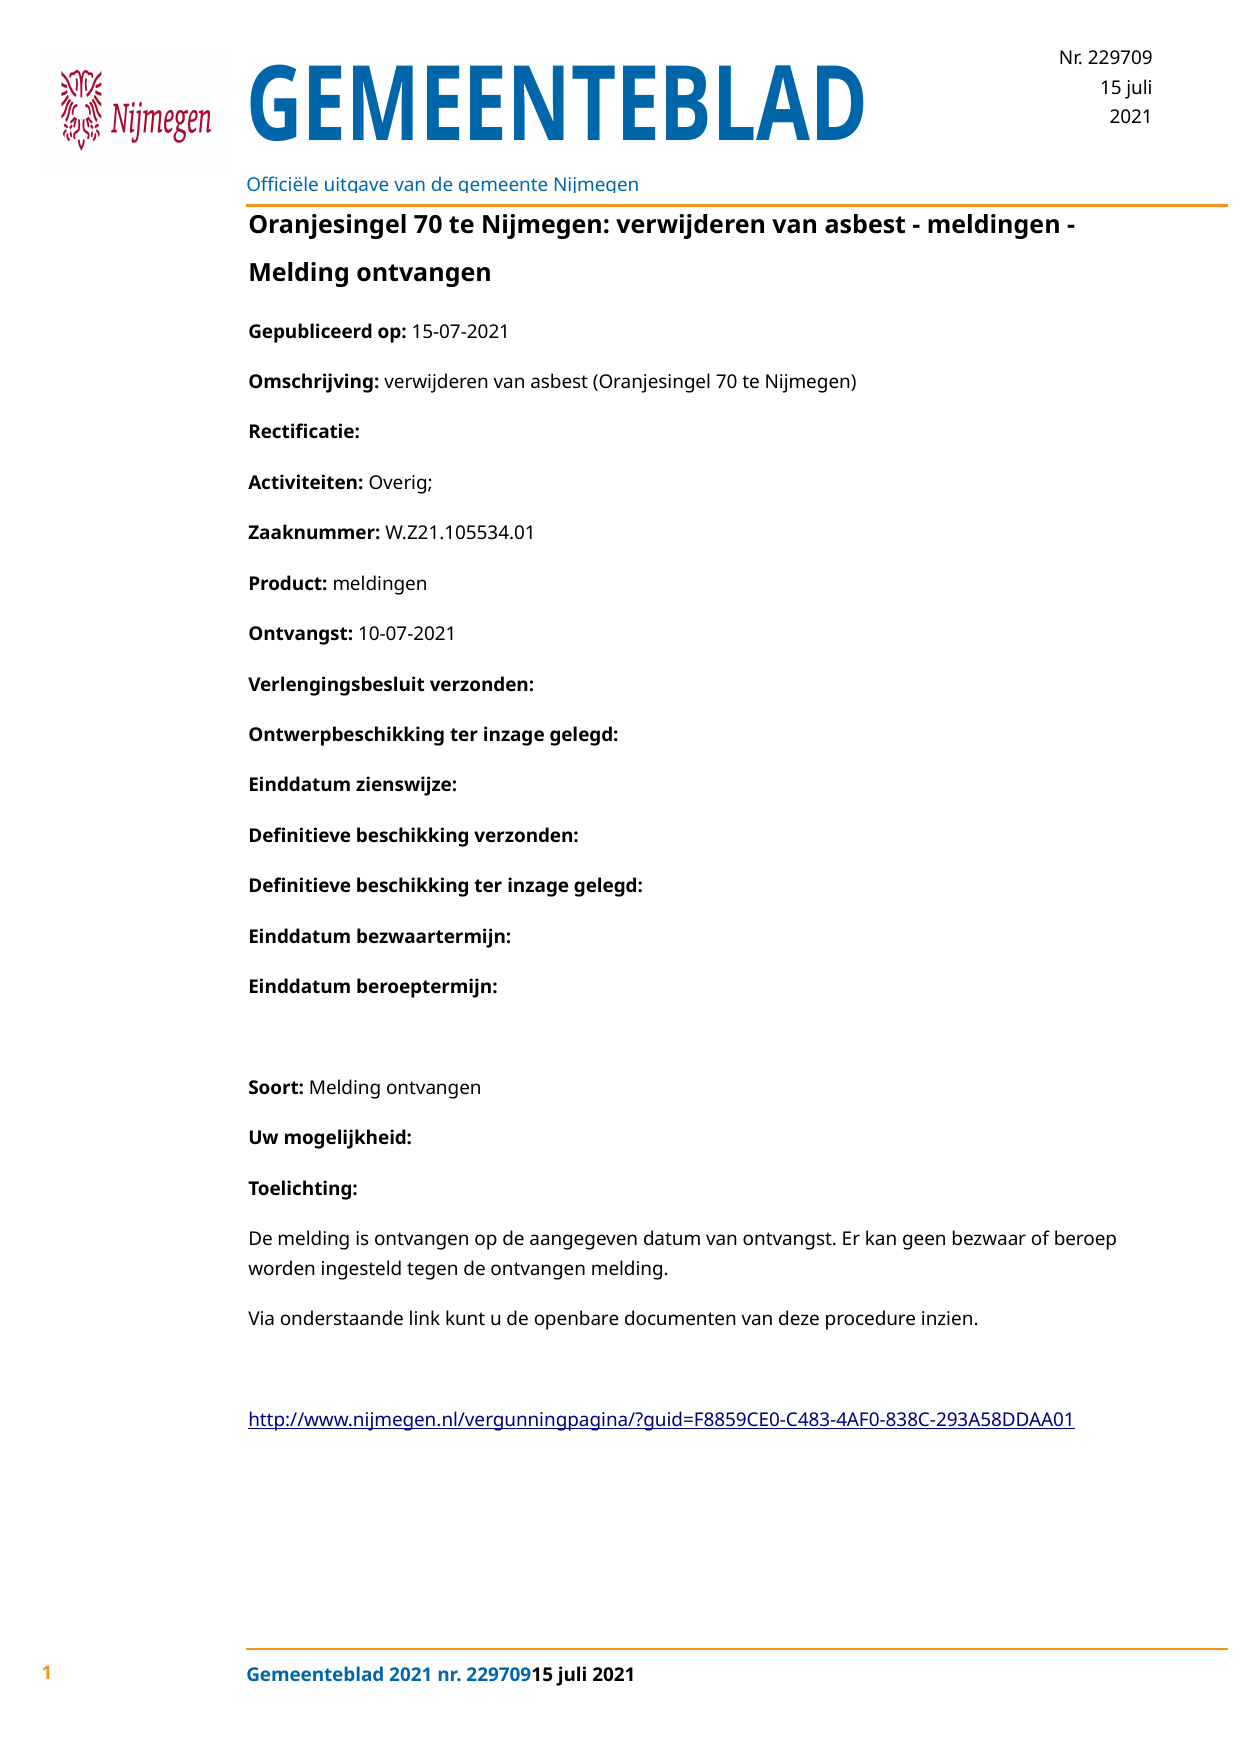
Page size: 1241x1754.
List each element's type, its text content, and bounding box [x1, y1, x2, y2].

text De melding is ontvangen op de aangegeven datum van ontvangst. Er kan geen bezwaar of beroep worden ingesteld tegen de ontvangen melding. [248, 1225, 1152, 1281]
text Zaaknummer: W.Z21.105534.01 [248, 519, 1152, 545]
text Toelichting: [248, 1175, 1152, 1201]
picture [41, 47, 231, 172]
text Product: meldingen [248, 570, 1152, 596]
text Oranjesingel 70 te Nijmegen: verwijderen van asbest - meldingen - Melding ontvangen [248, 207, 1152, 288]
text Verlengingsbesluit verzonden: [248, 671, 1152, 697]
text Uw mogelijkheid: [248, 1124, 1152, 1150]
text Einddatum zienswijze: [248, 772, 1152, 797]
text Ontvangst: 10-07-2021 [248, 620, 1152, 646]
text Definitieve beschikking ter inzage gelegd: [248, 872, 1152, 898]
text Einddatum bezwaartermijn: [248, 923, 1152, 949]
text http://www.nijmegen.nl/vergunningpagina/?guid=F8859CE0-C483-4AF0-838C-293A58DDAA01 [248, 1406, 1152, 1432]
text Definitieve beschikking verzonden: [248, 822, 1152, 848]
text Soort: Melding ontvangen [248, 1074, 1152, 1100]
text Ontwerpbeschikking ter inzage gelegd: [248, 721, 1152, 747]
text Via onderstaande link kunt u de openbare documenten van deze procedure inzien. [248, 1305, 1152, 1331]
text Einddatum beroeptermijn: [248, 973, 1152, 999]
text Rectificatie: [248, 419, 1152, 444]
text Omschrijving: verwijderen van asbest (Oranjesingel 70 te Nijmegen) [248, 368, 1152, 394]
text Gepubliceerd op: 15-07-2021 [248, 318, 1152, 344]
text Activiteiten: Overig; [248, 469, 1152, 495]
